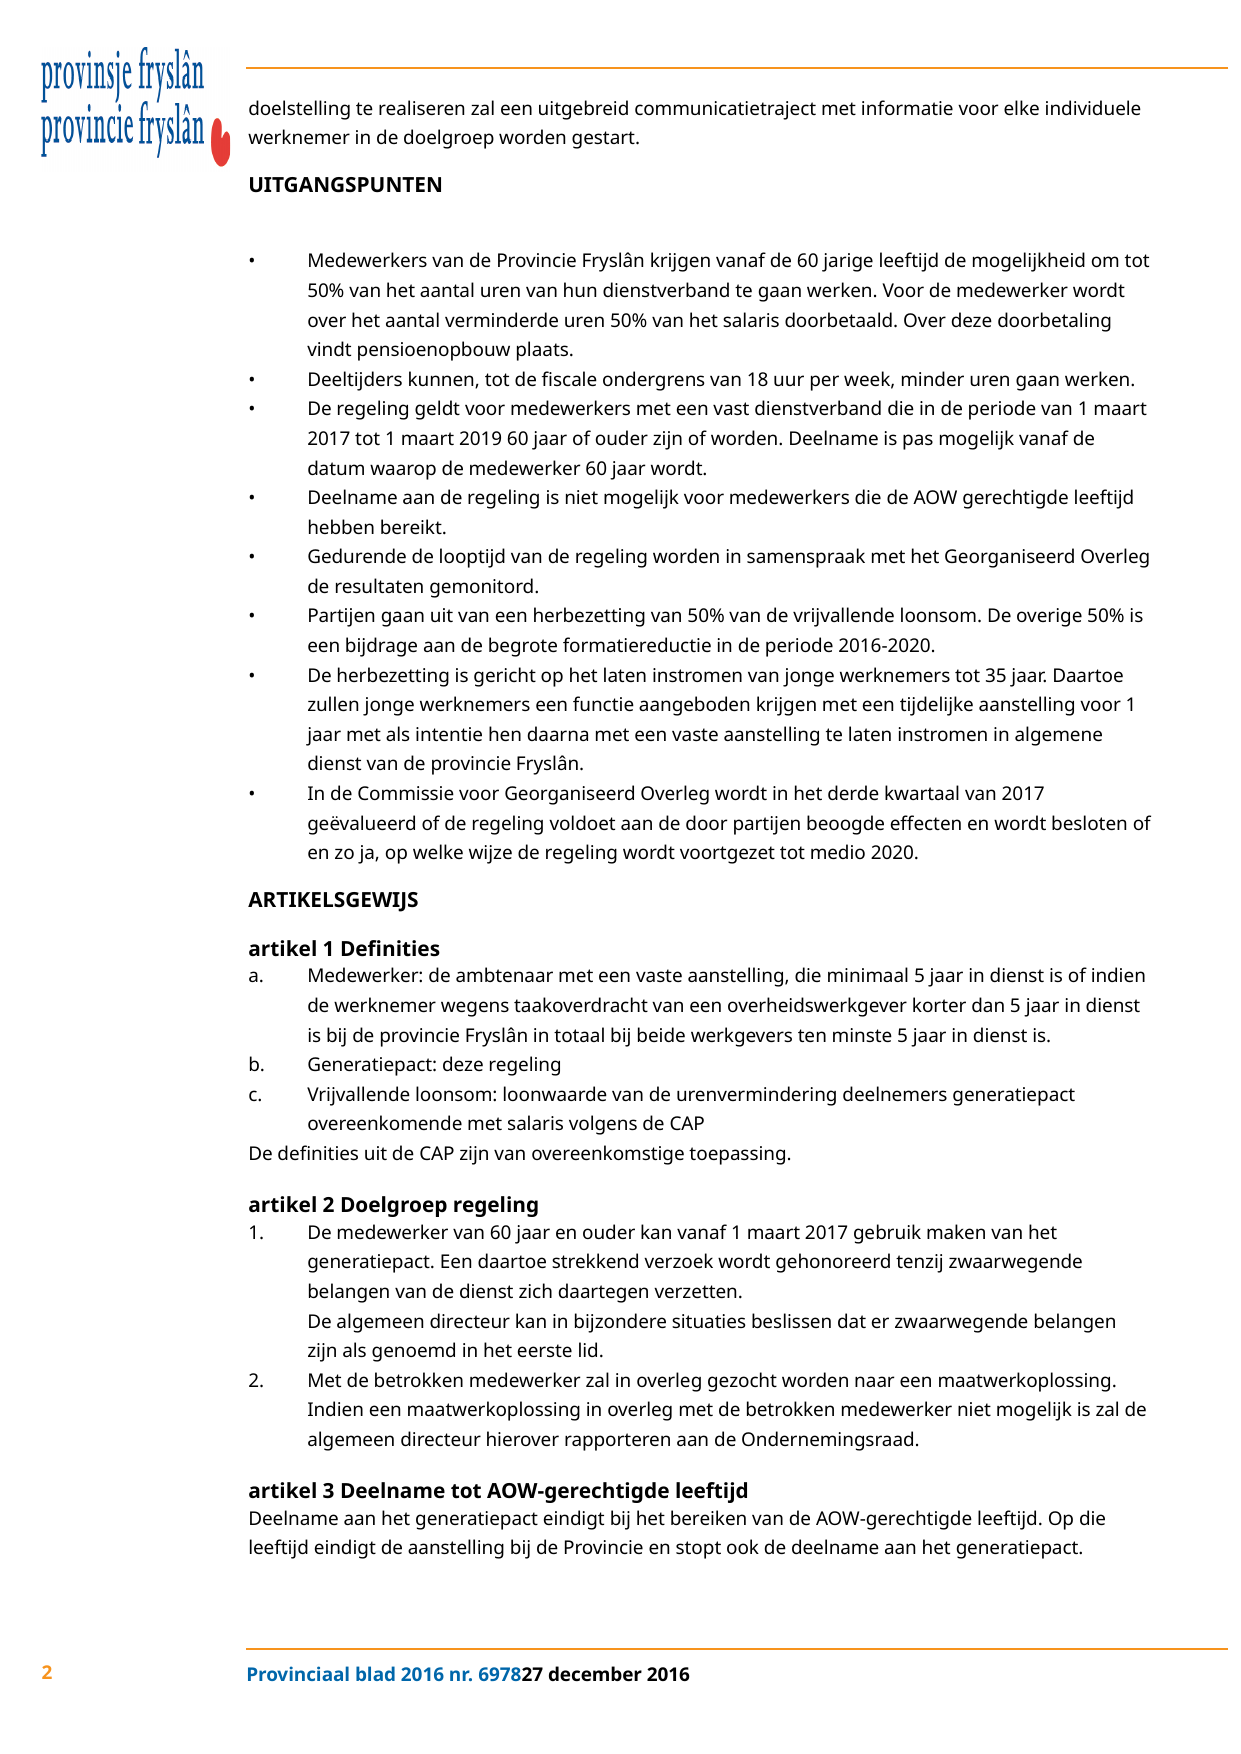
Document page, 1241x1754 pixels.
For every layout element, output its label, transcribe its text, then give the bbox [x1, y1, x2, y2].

list De algemeen directeur kan in bijzondere situaties beslissen dat er zwaarwegende belangen zijn als genoemd in het eerste lid. [248, 1308, 1152, 1363]
list In de Commissie voor Georganiseerd Overleg wordt in het derde kwartaal van 2017 geëvalueerd of de regeling voldoet aan de door partijen beoogde effecten en wordt besloten of en zo ja, op welke wijze de regeling wordt voortgezet tot medio 2020. [248, 780, 1152, 865]
text artikel 3 Deelname tot AOW-gerechtigde leeftijd [248, 1477, 1152, 1505]
text UITGANGSPUNTEN [248, 170, 1152, 198]
list Deeltijders kunnen, tot de fiscale ondergrens van 18 uur per week, minder uren gaan werken. [248, 366, 1152, 392]
list De herbezetting is gericht op het laten instromen van jonge werknemers tot 35 jaar. Daartoe zullen jonge werknemers een functie aangeboden krijgen met een tijdelijke aanstelling voor 1 jaar met als intentie hen daarna met een vaste aanstelling te laten instromen in algemene dienst van de provincie Fryslân. [248, 662, 1152, 776]
list Gedurende de looptijd van de regeling worden in samenspraak met het Georganiseerd Overleg de resultaten gemonitord. [248, 543, 1152, 599]
text doelstelling te realiseren zal een uitgebreid communicatietraject met informatie voor elke individuele werknemer in de doelgroep worden gestart. [248, 95, 1152, 150]
list Met de betrokken medewerker zal in overleg gezocht worden naar een maatwerkoplossing. Indien een maatwerkoplossing in overleg met de betrokken medewerker niet mogelijk is zal de algemeen directeur hierover rapporteren aan de Ondernemingsraad. [248, 1367, 1152, 1452]
list Deelname aan de regeling is niet mogelijk voor medewerkers die de AOW gerechtigde leeftijd hebben bereikt. [248, 484, 1152, 540]
text De definities uit de CAP zijn van overeenkomstige toepassing. [248, 1140, 1152, 1166]
list Medewerkers van de Provincie Fryslân krijgen vanaf de 60 jarige leeftijd de mogelijkheid om tot 50% van het aantal uren van hun dienstverband te gaan werken. Voor de medewerker wordt over het aantal verminderde uren 50% van het salaris doorbetaald. Over deze doorbetaling vindt pensioenopbouw plaats. [248, 248, 1152, 362]
list Generatiepact: deze regeling [248, 1051, 1152, 1077]
list De regeling geldt voor medewerkers met een vast dienstverband die in de periode van 1 maart 2017 tot 1 maart 2019 60 jaar of ouder zijn of worden. Deelname is pas mogelijk vanaf de datum waarop de medewerker 60 jaar wordt. [248, 396, 1152, 481]
list Medewerker: de ambtenaar met een vaste aanstelling, die minimaal 5 jaar in dienst is of indien de werknemer wegens taakoverdracht van een overheidswerkgever korter dan 5 jaar in dienst is bij de provincie Fryslân in totaal bij beide werkgevers ten minste 5 jaar in dienst is. [248, 963, 1152, 1048]
text ARTIKELSGEWIJS [248, 885, 1152, 913]
picture [41, 47, 231, 172]
list Vrijvallende loonsom: loonwaarde van de urenvermindering deelnemers generatiepact overeenkomende met salaris volgens de CAP [248, 1081, 1152, 1136]
text artikel 1 Definities [248, 934, 1152, 963]
text artikel 2 Doelgroep regeling [248, 1191, 1152, 1219]
list De medewerker van 60 jaar en ouder kan vanaf 1 maart 2017 gebruik maken van het generatiepact. Een daartoe strekkend verzoek wordt gehonoreerd tenzij zwaarwegende belangen van de dienst zich daartegen verzetten. [248, 1219, 1152, 1304]
list Partijen gaan uit van een herbezetting van 50% van de vrijvallende loonsom. De overige 50% is een bijdrage aan de begrote formatiereductie in de periode 2016-2020. [248, 603, 1152, 658]
text Deelname aan het generatiepact eindigt bij het bereiken van de AOW-gerechtigde leeftijd. Op die leeftijd eindigt de aanstelling bij de Provincie en stopt ook de deelname aan het generatiepact. [248, 1505, 1152, 1560]
